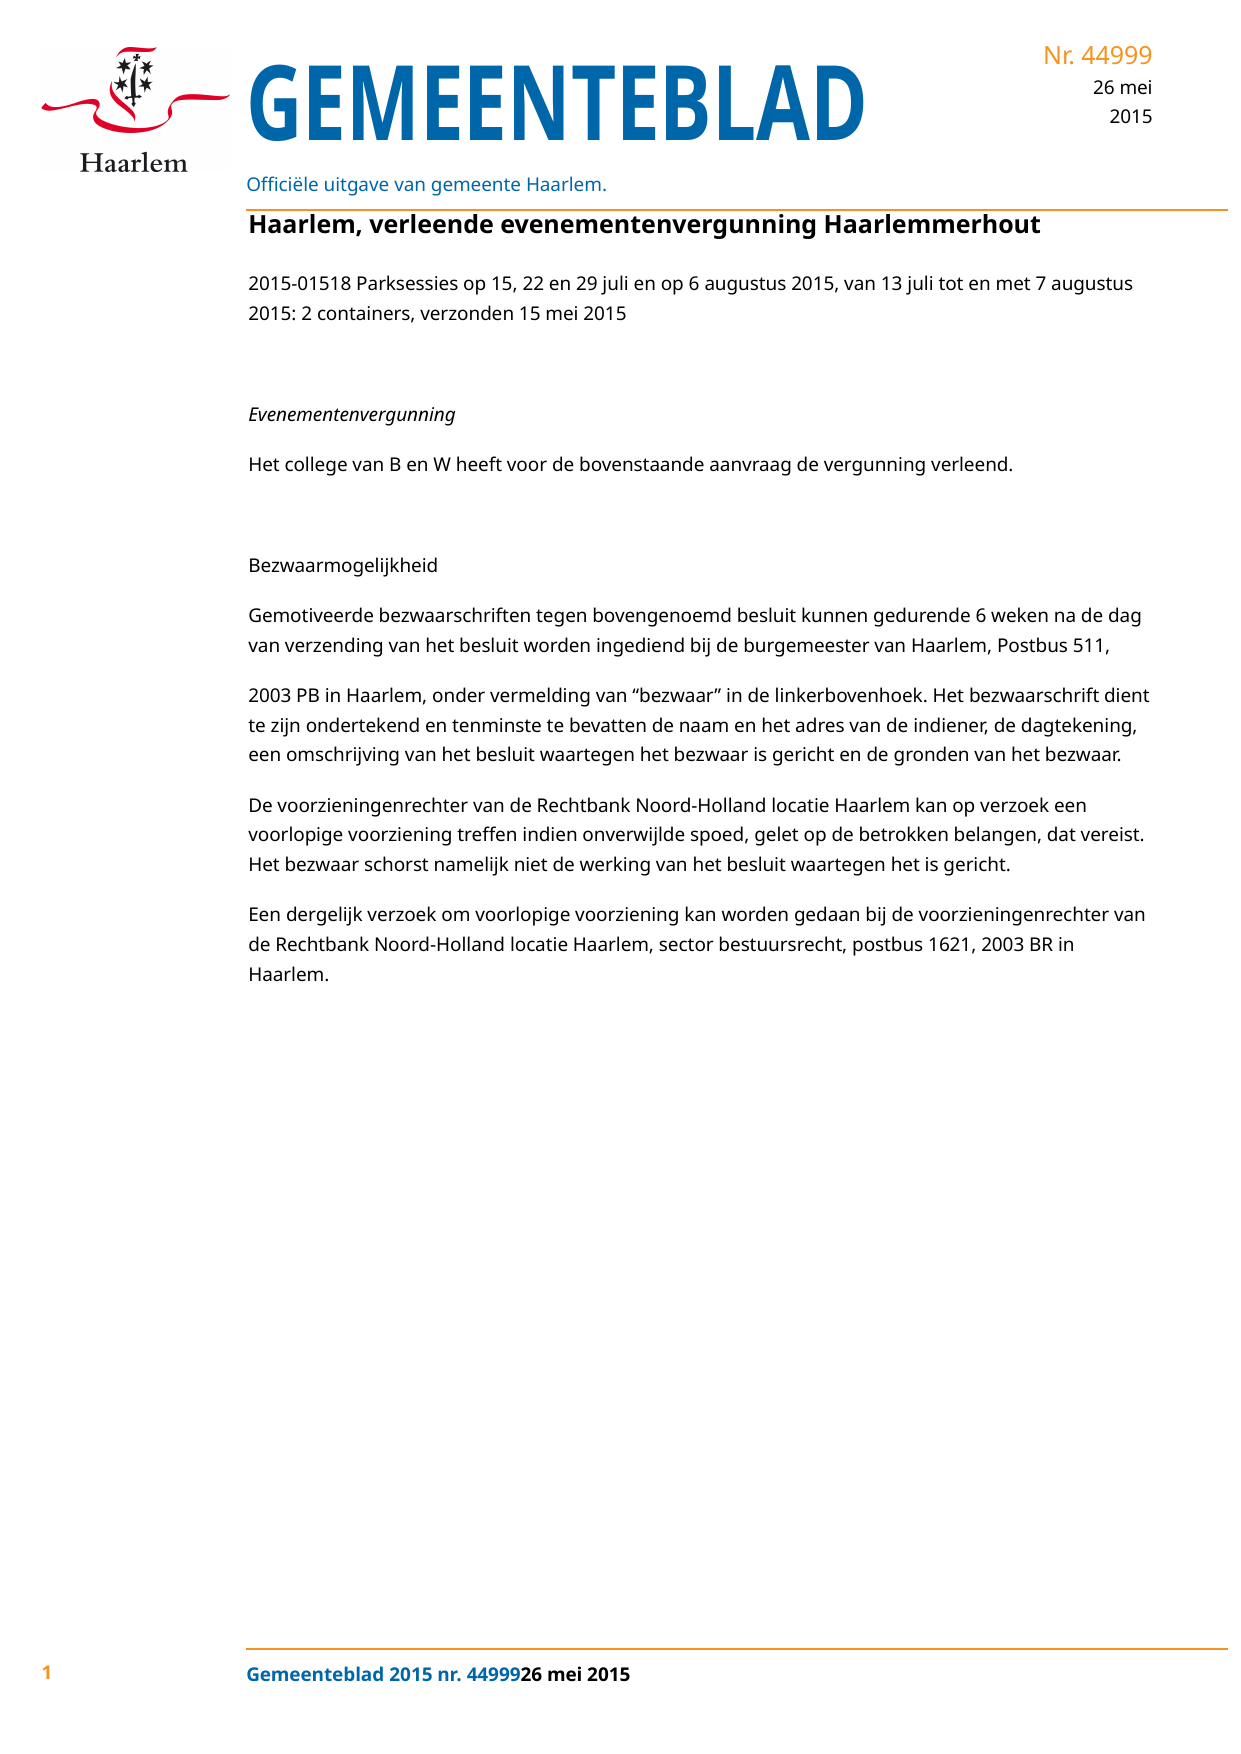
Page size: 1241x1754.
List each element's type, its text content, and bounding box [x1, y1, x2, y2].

text Evenementenvergunning [248, 401, 1152, 426]
text Haarlem, verleende evenementenvergunning Haarlemmerhout [248, 211, 1152, 241]
text 2015-01518 Parksessies op 15, 22 en 29 juli en op 6 augustus 2015, van 13 juli tot en met 7 augustus 2015: 2 containers, verzonden 15 mei 2015 [248, 270, 1152, 326]
text Bezwaarmogelijkheid [248, 552, 1152, 578]
text Het college van B en W heeft voor de bovenstaande aanvraag de vergunning verleend. [248, 451, 1152, 477]
text Een dergelijk verzoek om voorlopige voorziening kan worden gedaan bij de voorzieningenrechter van de Rechtbank Noord-Holland locatie Haarlem, sector bestuursrecht, postbus 1621, 2003 BR in Haarlem. [248, 902, 1152, 986]
picture [41, 47, 231, 172]
text 2003 PB in Haarlem, onder vermelding van “bezwaar” in de linkerbovenhoek. Het bezwaarschrift dient te zijn ondertekend en tenminste te bevatten de naam en het adres van de indiener, de dagtekening, een omschrijving van het besluit waartegen het bezwaar is gericht en de gronden van het bezwaar. [248, 682, 1152, 767]
text Gemotiveerde bezwaarschriften tegen bovengenoemd besluit kunnen gedurende 6 weken na de dag van verzending van het besluit worden ingediend bij de burgemeester van Haarlem, Postbus 511, [248, 602, 1152, 658]
text De voorzieningenrechter van de Rechtbank Noord-Holland locatie Haarlem kan op verzoek een voorlopige voorziening treffen indien onverwijlde spoed, gelet op de betrokken belangen, dat vereist. Het bezwaar schorst namelijk niet de werking van het besluit waartegen het is gericht. [248, 792, 1152, 877]
